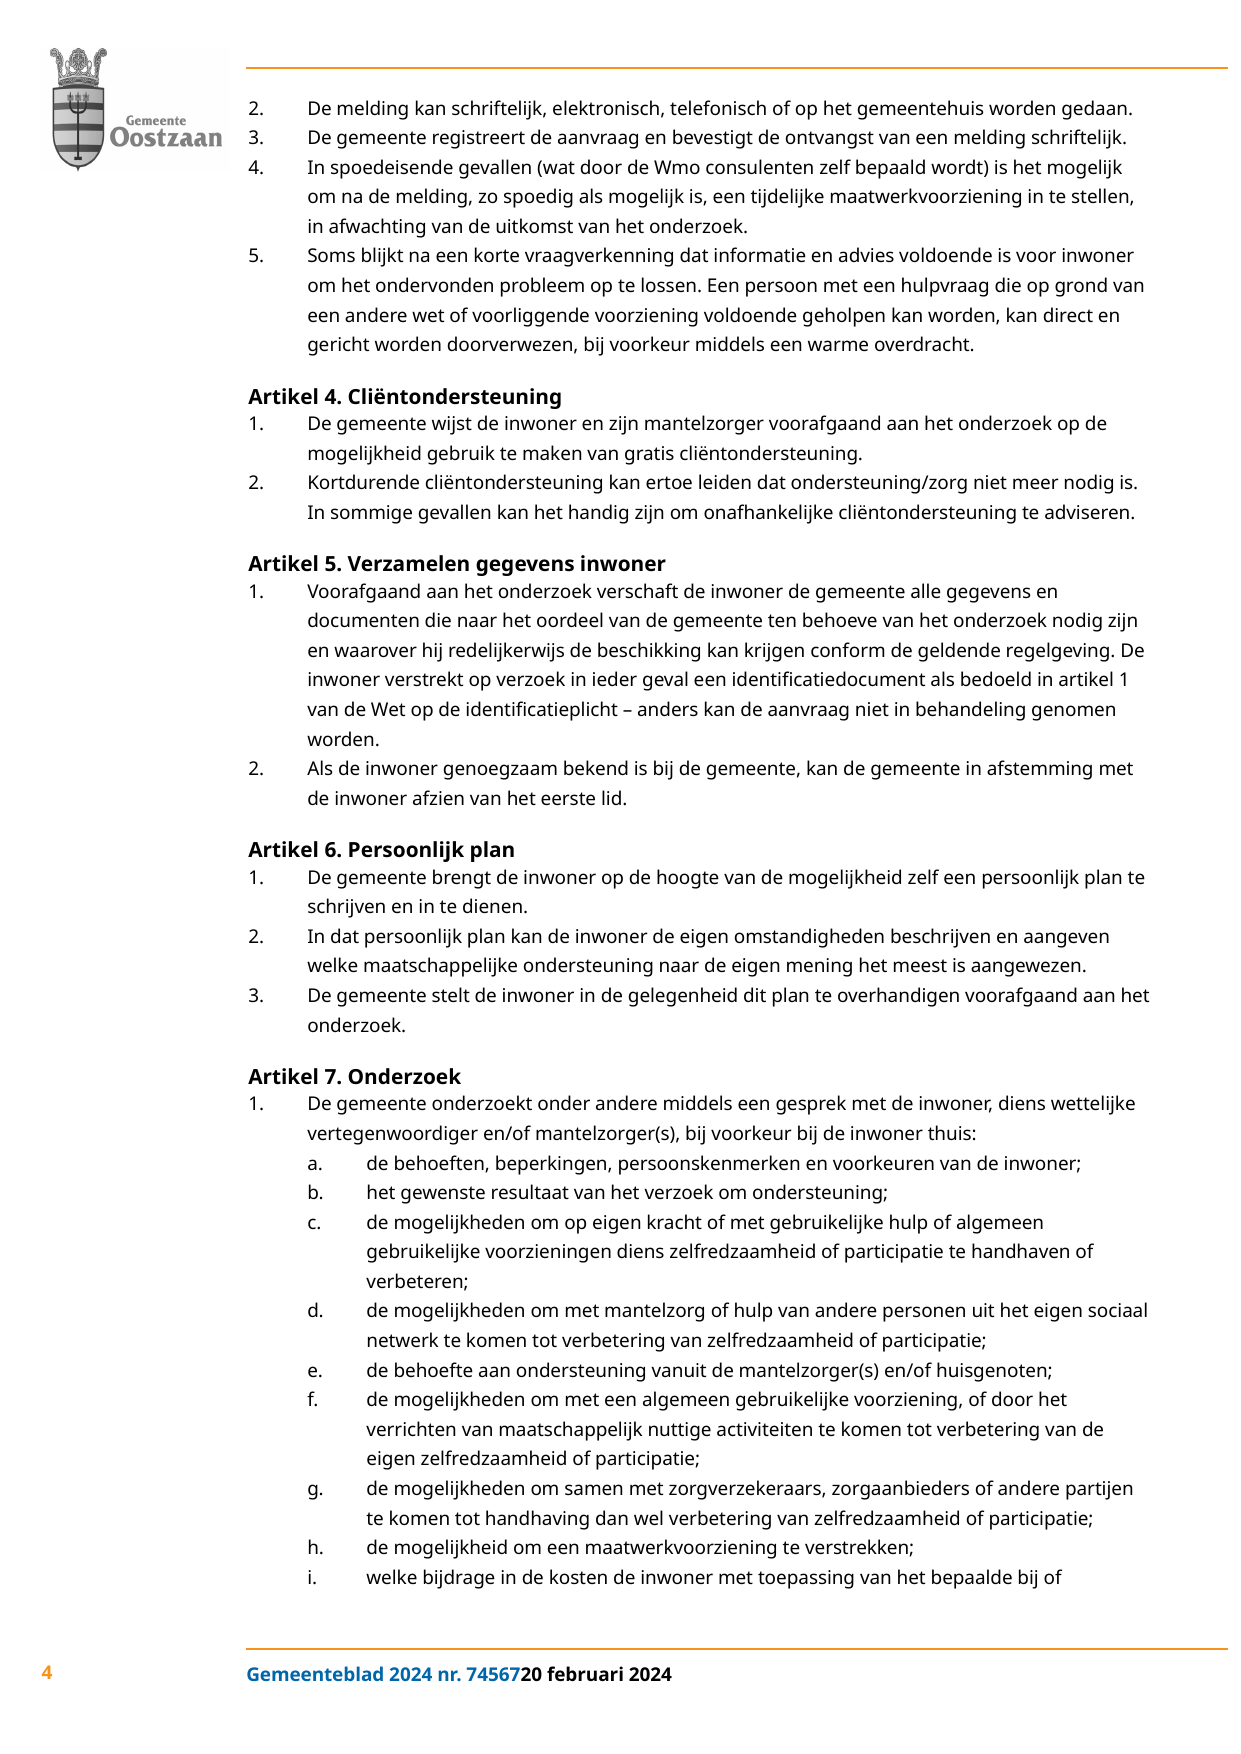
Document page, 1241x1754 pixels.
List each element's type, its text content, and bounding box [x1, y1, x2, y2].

list De gemeente registreert de aanvraag en bevestigt de ontvangst van een melding schriftelijk. [248, 124, 1152, 150]
list Kortdurende cliëntondersteuning kan ertoe leiden dat ondersteuning/zorg niet meer nodig is. In sommige gevallen kan het handig zijn om onafhankelijke cliëntondersteuning te adviseren. [248, 469, 1152, 525]
text Artikel 4. Cliëntondersteuning [248, 382, 1152, 410]
list Soms blijkt na een korte vraagverkenning dat informatie en advies voldoende is voor inwoner om het ondervonden probleem op te lossen. Een persoon met een hulpvraag die op grond van een andere wet of voorliggende voorziening voldoende geholpen kan worden, kan direct en gericht worden doorverwezen, bij voorkeur middels een warme overdracht. [248, 243, 1152, 357]
list De gemeente onderzoekt onder andere middels een gesprek met de inwoner, diens wettelijke vertegenwoordiger en/of mantelzorger(s), bij voorkeur bij de inwoner thuis: [248, 1091, 1152, 1146]
text Artikel 5. Verzamelen gegevens inwoner [248, 549, 1152, 578]
list De gemeente wijst de inwoner en zijn mantelzorger voorafgaand aan het onderzoek op de mogelijkheid gebruik te maken van gratis cliëntondersteuning. [248, 410, 1152, 466]
list Als de inwoner genoegzaam bekend is bij de gemeente, kan de gemeente in afstemming met de inwoner afzien van het eerste lid. [248, 755, 1152, 811]
list welke bijdrage in de kosten de inwoner met toepassing van het bepaalde bij of [307, 1564, 1152, 1590]
list De gemeente brengt de inwoner op de hoogte van de mogelijkheid zelf een persoonlijk plan te schrijven en in te dienen. [248, 864, 1152, 919]
list de mogelijkheid om een maatwerkvoorziening te verstrekken; [307, 1534, 1152, 1560]
list De melding kan schriftelijk, elektronisch, telefonisch of op het gemeentehuis worden gedaan. [248, 95, 1152, 121]
list de mogelijkheden om samen met zorgverzekeraars, zorgaanbieders of andere partijen te komen tot handhaving dan wel verbetering van zelfredzaamheid of participatie; [307, 1475, 1152, 1531]
text Artikel 6. Persoonlijk plan [248, 835, 1152, 864]
list de mogelijkheden om met mantelzorg of hulp van andere personen uit het eigen sociaal netwerk te komen tot verbetering van zelfredzaamheid of participatie; [307, 1298, 1152, 1353]
picture [41, 47, 231, 172]
list de mogelijkheden om met een algemeen gebruikelijke voorziening, of door het verrichten van maatschappelijk nuttige activiteiten te komen tot verbetering van de eigen zelfredzaamheid of participatie; [307, 1386, 1152, 1471]
list In spoedeisende gevallen (wat door de Wmo consulenten zelf bepaald wordt) is het mogelijk om na de melding, zo spoedig als mogelijk is, een tijdelijke maatwerkvoorziening in te stellen, in afwachting van de uitkomst van het onderzoek. [248, 154, 1152, 239]
list De gemeente stelt de inwoner in de gelegenheid dit plan te overhandigen voorafgaand aan het onderzoek. [248, 982, 1152, 1037]
list In dat persoonlijk plan kan de inwoner de eigen omstandigheden beschrijven en aangeven welke maatschappelijke ondersteuning naar de eigen mening het meest is aangewezen. [248, 923, 1152, 978]
list de behoefte aan ondersteuning vanuit de mantelzorger(s) en/of huisgenoten; [307, 1357, 1152, 1383]
list de mogelijkheden om op eigen kracht of met gebruikelijke hulp of algemeen gebruikelijke voorzieningen diens zelfredzaamheid of participatie te handhaven of verbeteren; [307, 1209, 1152, 1294]
list het gewenste resultaat van het verzoek om ondersteuning; [307, 1179, 1152, 1205]
text Artikel 7. Onderzoek [248, 1062, 1152, 1091]
list Voorafgaand aan het onderzoek verschaft de inwoner de gemeente alle gegevens en documenten die naar het oordeel van de gemeente ten behoeve van het onderzoek nodig zijn en waarover hij redelijkerwijs de beschikking kan krijgen conform de geldende regelgeving. De inwoner verstrekt op verzoek in ieder geval een identificatiedocument als bedoeld in artikel 1 van de Wet op de identificatieplicht – anders kan de aanvraag niet in behandeling genomen worden. [248, 578, 1152, 752]
list de behoeften, beperkingen, persoonskenmerken en voorkeuren van de inwoner; [307, 1150, 1152, 1176]
